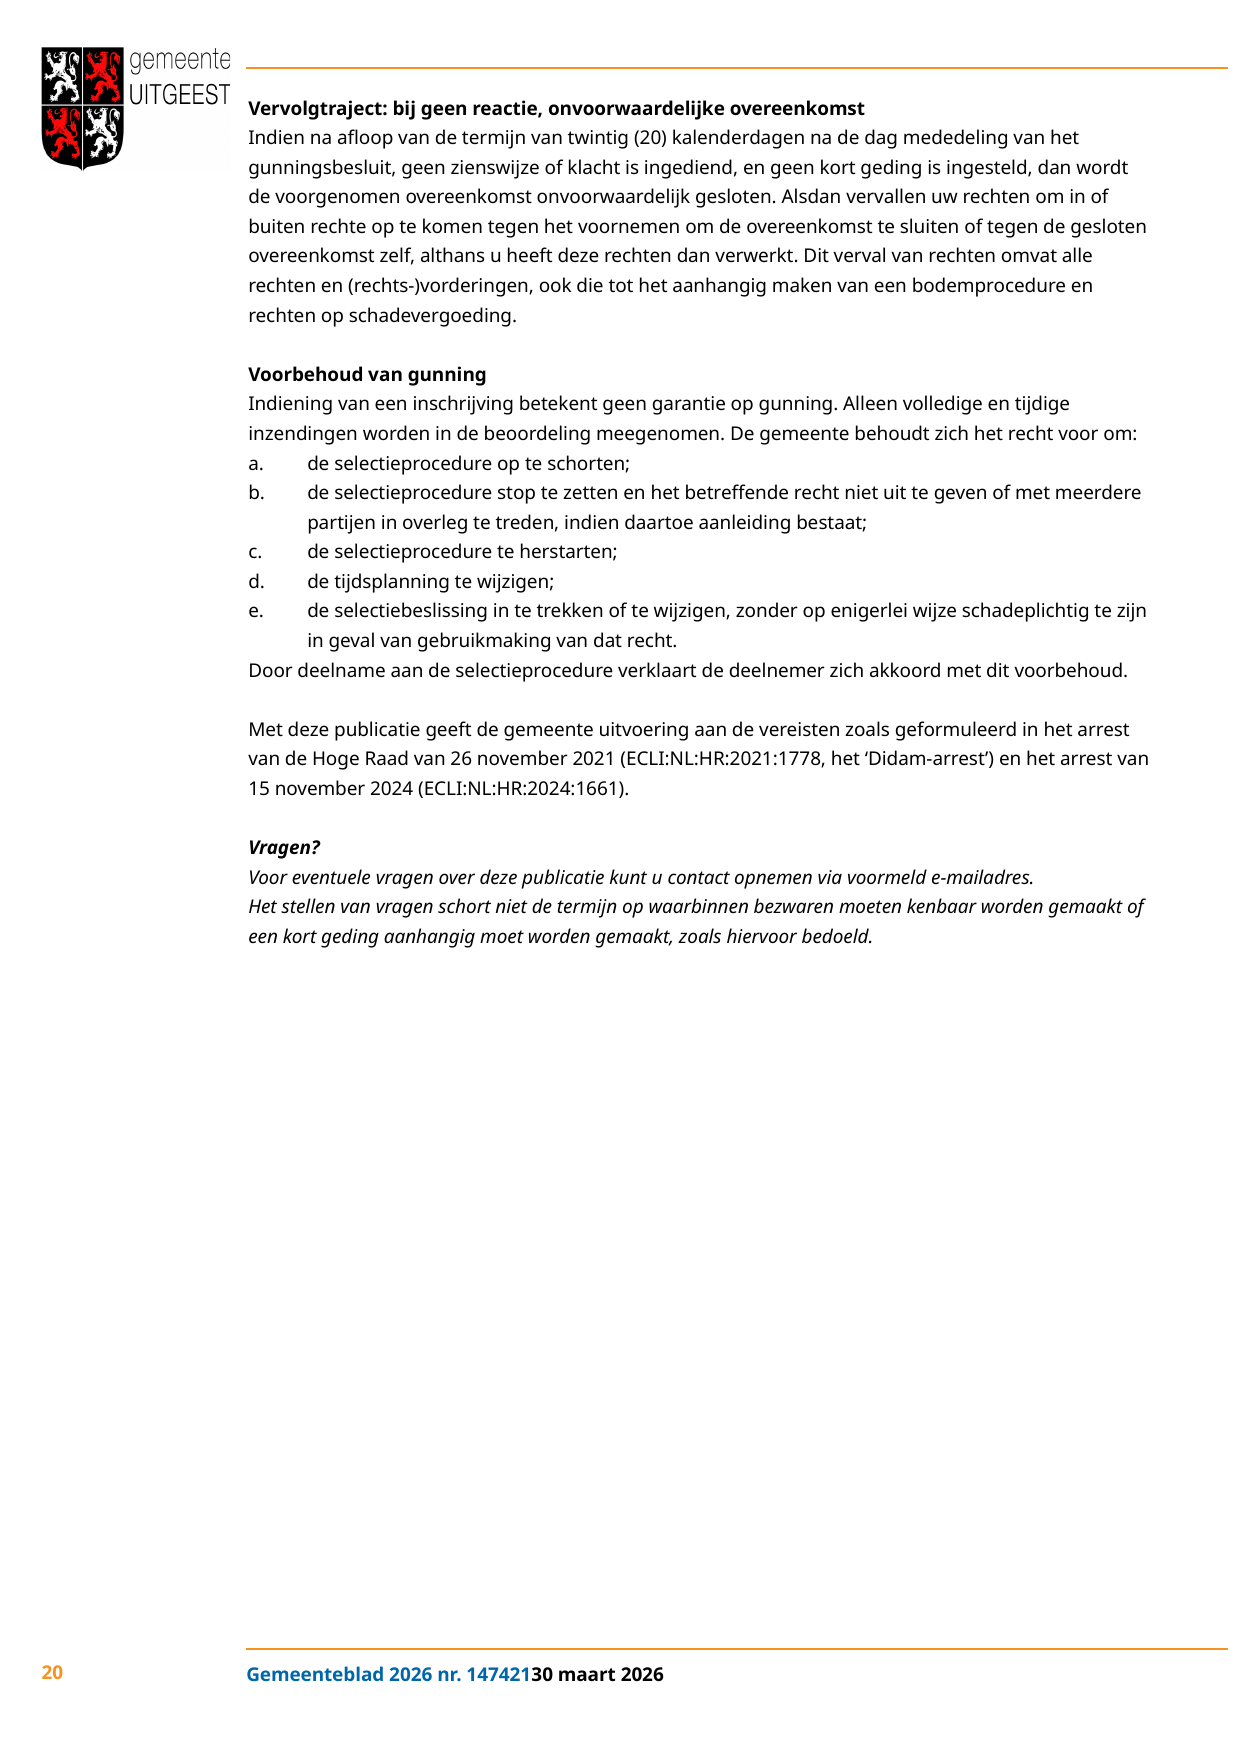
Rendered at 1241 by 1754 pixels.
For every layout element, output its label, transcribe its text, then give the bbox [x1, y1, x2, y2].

list de selectieprocedure op te schorten; [248, 450, 1152, 476]
picture [41, 47, 231, 172]
text Voorbehoud van gunning [248, 361, 1152, 387]
list de selectiebeslissing in te trekken of te wijzigen, zonder op enigerlei wijze schadeplichtig te zijn in geval van gebruikmaking van dat recht. [248, 598, 1152, 653]
text Indiening van een inschrijving betekent geen garantie op gunning. Alleen volledige en tijdige inzendingen worden in de beoordeling meegenomen. De gemeente behoudt zich het recht voor om: [248, 391, 1152, 446]
text Vervolgtraject: bij geen reactie, onvoorwaardelijke overeenkomst [248, 95, 1152, 121]
text Met deze publicatie geeft de gemeente uitvoering aan de vereisten zoals geformuleerd in het arrest van de Hoge Raad van 26 november 2021 (ECLI:NL:HR:2021:1778, het ‘Didam-arrest’) en het arrest van 15 november 2024 (ECLI:NL:HR:2024:1661). [248, 716, 1152, 801]
text Het stellen van vragen schort niet de termijn op waarbinnen bezwaren moeten kenbaar worden gemaakt of een kort geding aanhangig moet worden gemaakt, zoals hiervoor bedoeld. [248, 893, 1152, 949]
list de selectieprocedure te herstarten; [248, 538, 1152, 564]
list de tijdsplanning te wijzigen; [248, 568, 1152, 594]
list de selectieprocedure stop te zetten en het betreffende recht niet uit te geven of met meerdere partijen in overleg te treden, indien daartoe aanleiding bestaat; [248, 479, 1152, 535]
text Vragen? [248, 834, 1152, 860]
text Door deelname aan de selectieprocedure verklaart de deelnemer zich akkoord met dit voorbehoud. [248, 657, 1152, 683]
text Voor eventuele vragen over deze publicatie kunt u contact opnemen via voormeld e-mailadres. [248, 864, 1152, 890]
text Indien na afloop van de termijn van twintig (20) kalenderdagen na de dag mededeling van het gunningsbesluit, geen zienswijze of klacht is ingediend, en geen kort geding is ingesteld, dan wordt de voorgenomen overeenkomst onvoorwaardelijk gesloten. Alsdan vervallen uw rechten om in of buiten rechte op te komen tegen het voornemen om de overeenkomst te sluiten of tegen de gesloten overeenkomst zelf, althans u heeft deze rechten dan verwerkt. Dit verval van rechten omvat alle rechten en (rechts-)vorderingen, ook die tot het aanhangig maken van een bodemprocedure en rechten op schadevergoeding. [248, 124, 1152, 328]
